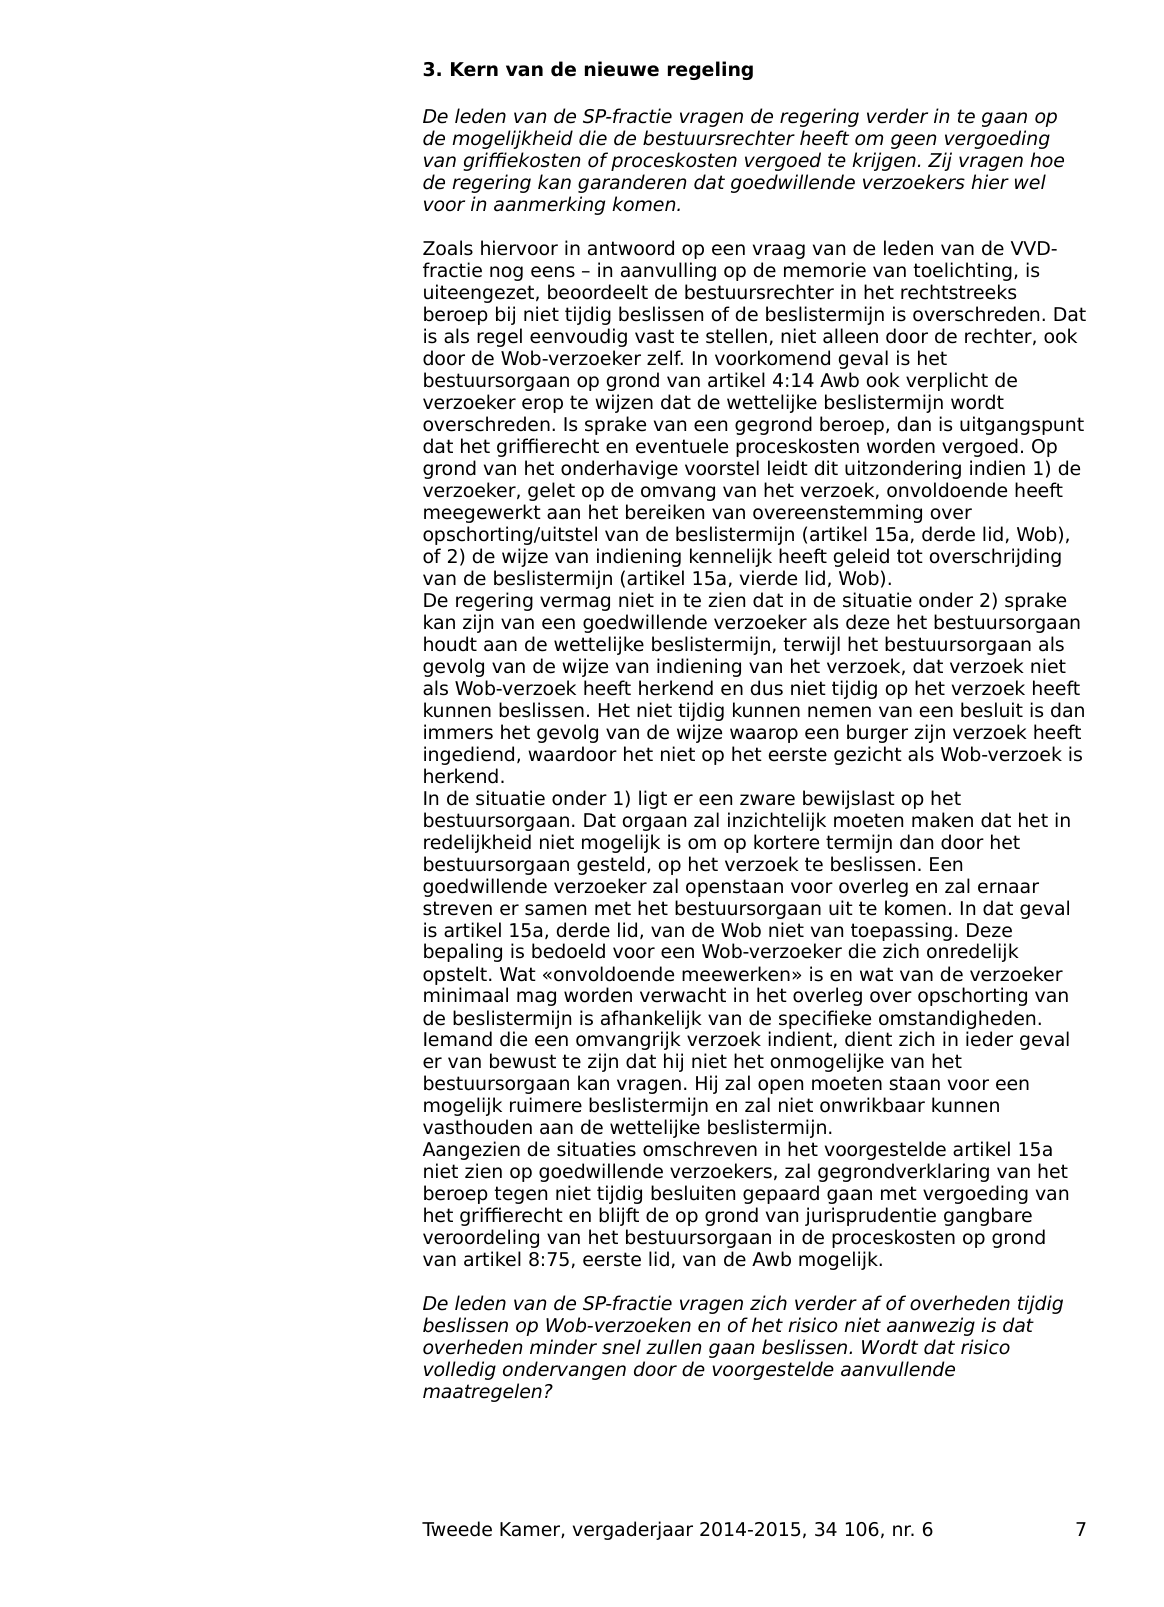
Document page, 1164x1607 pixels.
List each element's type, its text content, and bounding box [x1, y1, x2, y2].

text De leden van de SP-fractie vragen de regering verder in te gaan op de mogelijkheid die de bestuursrechter heeft om geen vergoeding van griffiekosten of proceskosten vergoed te krijgen. Zij vragen hoe de regering kan garanderen dat goedwillende verzoekers hier wel voor in aanmerking komen. [422, 106, 1087, 216]
text In de situatie onder 1) ligt er een zware bewijslast op het bestuursorgaan. Dat orgaan zal inzichtelijk moeten maken dat het in redelijkheid niet mogelijk is om op kortere termijn dan door het bestuursorgaan gesteld, op het verzoek te beslissen. Een goedwillende verzoeker zal openstaan voor overleg en zal ernaar streven er samen met het bestuursorgaan uit te komen. In dat geval is artikel 15a, derde lid, van de Wob niet van toepassing. Deze bepaling is bedoeld voor een Wob-verzoeker die zich onredelijk opstelt. Wat «onvoldoende meewerken» is en wat van de verzoeker minimaal mag worden verwacht in het overleg over opschorting van de beslistermijn is afhankelijk van de specifieke omstandigheden. Iemand die een omvangrijk verzoek indient, dient zich in ieder geval er van bewust te zijn dat hij niet het onmogelijke van het bestuursorgaan kan vragen. Hij zal open moeten staan voor een mogelijk ruimere beslistermijn en zal niet onwrikbaar kunnen vasthouden aan de wettelijke beslistermijn. [422, 788, 1087, 1139]
text De leden van de SP-fractie vragen zich verder af of overheden tijdig beslissen op Wob-verzoeken en of het risico niet aanwezig is dat overheden minder snel zullen gaan beslissen. Wordt dat risico volledig ondervangen door de voorgestelde aanvullende maatregelen? [422, 1293, 1087, 1403]
text Aangezien de situaties omschreven in het voorgestelde artikel 15a niet zien op goedwillende verzoekers, zal gegrondverklaring van het beroep tegen niet tijdig besluiten gepaard gaan met vergoeding van het griffierecht en blijft de op grond van jurisprudentie gangbare veroordeling van het bestuursorgaan in de proceskosten op grond van artikel 8:75, eerste lid, van de Awb mogelijk. [422, 1139, 1087, 1271]
text Zoals hiervoor in antwoord op een vraag van de leden van de VVD-fractie nog eens – in aanvulling op de memorie van toelichting, is uiteengezet, beoordeelt de bestuursrechter in het rechtstreeks beroep bij niet tijdig beslissen of de beslistermijn is overschreden. Dat is als regel eenvoudig vast te stellen, niet alleen door de rechter, ook door de Wob-verzoeker zelf. In voorkomend geval is het bestuursorgaan op grond van artikel 4:14 Awb ook verplicht de verzoeker erop te wijzen dat de wettelijke beslistermijn wordt overschreden. Is sprake van een gegrond beroep, dan is uitgangspunt dat het griffierecht en eventuele proceskosten worden vergoed. Op grond van het onderhavige voorstel leidt dit uitzondering indien 1) de verzoeker, gelet op de omvang van het verzoek, onvoldoende heeft meegewerkt aan het bereiken van overeenstemming over opschorting/uitstel van de beslistermijn (artikel 15a, derde lid, Wob), of 2) de wijze van indiening kennelijk heeft geleid tot overschrijding van de beslistermijn (artikel 15a, vierde lid, Wob). [422, 238, 1087, 590]
subtitle 3. Kern van de nieuwe regeling [422, 59, 1087, 81]
text De regering vermag niet in te zien dat in de situatie onder 2) sprake kan zijn van een goedwillende verzoeker als deze het bestuursorgaan houdt aan de wettelijke beslistermijn, terwijl het bestuursorgaan als gevolg van de wijze van indiening van het verzoek, dat verzoek niet als Wob-verzoek heeft herkend en dus niet tijdig op het verzoek heeft kunnen beslissen. Het niet tijdig kunnen nemen van een besluit is dan immers het gevolg van de wijze waarop een burger zijn verzoek heeft ingediend, waardoor het niet op het eerste gezicht als Wob-verzoek is herkend. [422, 590, 1087, 788]
